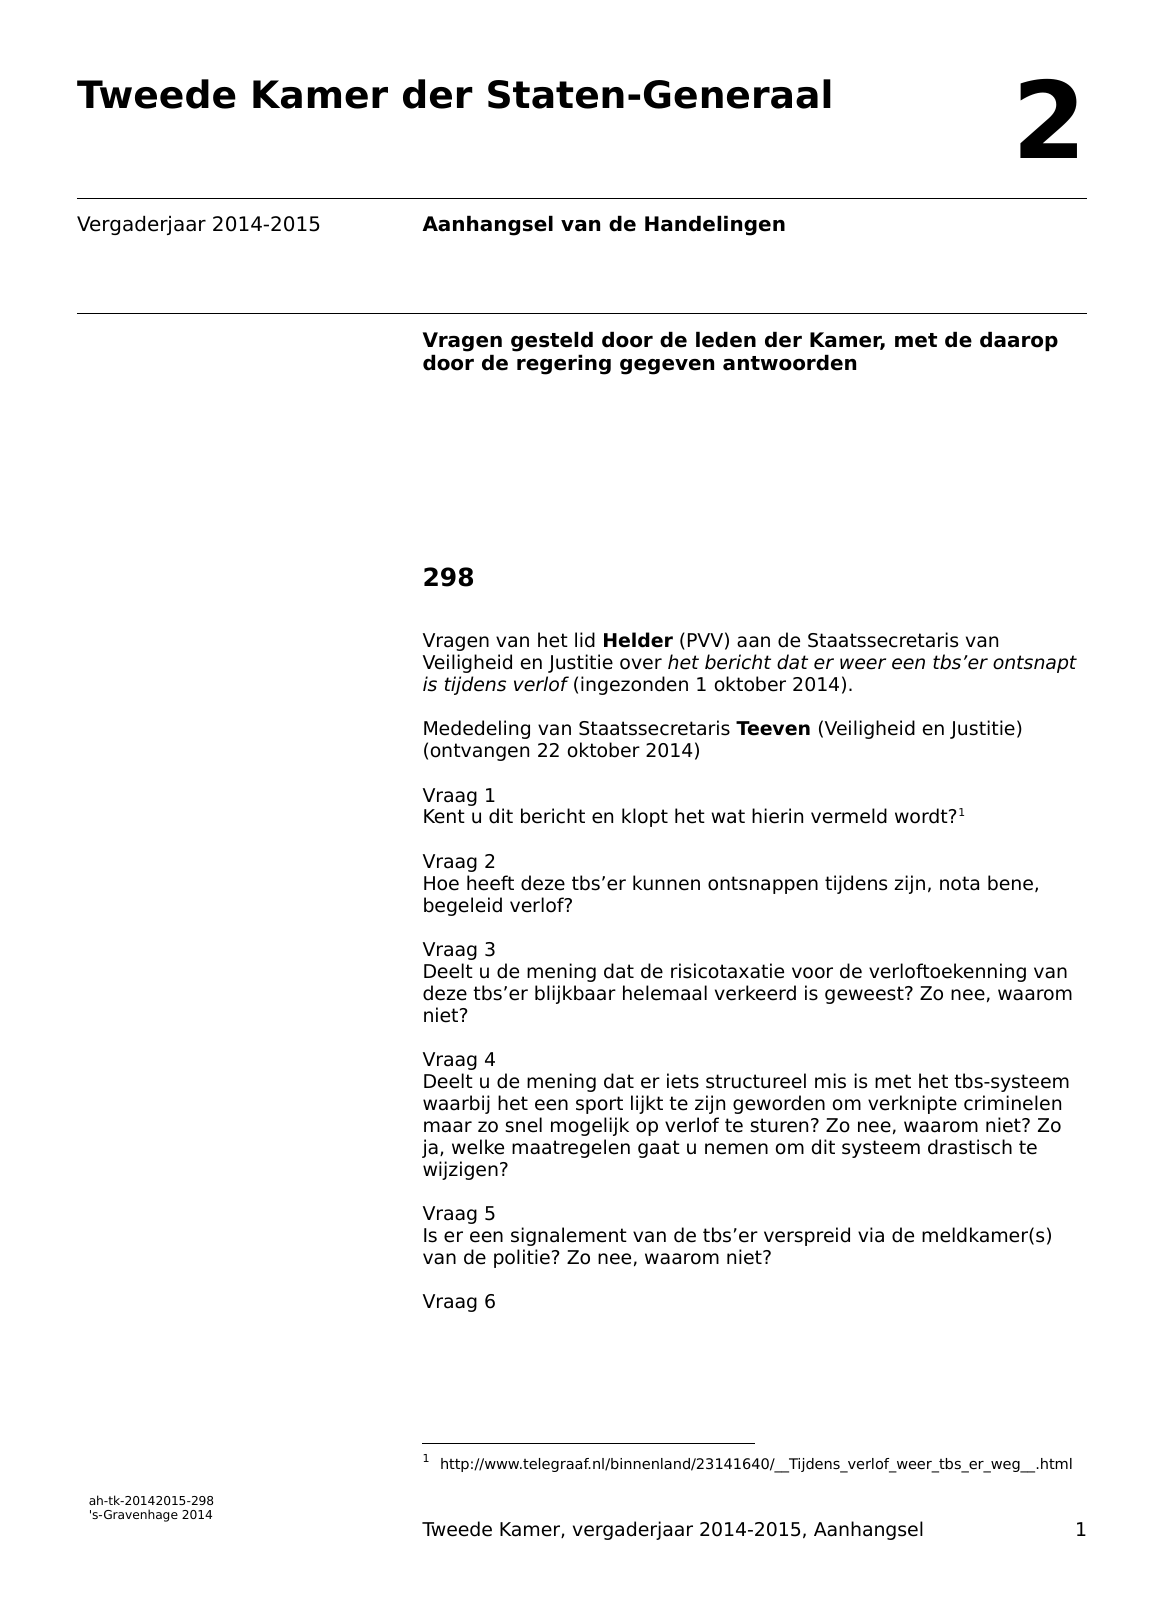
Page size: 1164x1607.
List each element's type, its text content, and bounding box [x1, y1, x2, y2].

table_cell [77, 314, 422, 375]
table_cell Vragen gesteld door de leden der Kamer, met de daarop door de regering gegeven antwoorden [422, 314, 1087, 375]
text Vraag 2 [422, 851, 1087, 873]
text Is er een signalement van de tbs’er verspreid via de meldkamer(s) van de politie? Zo nee, waarom niet? [422, 1225, 1087, 1269]
text ah-tk-20142015-298 [88, 1494, 323, 1508]
table_header Tweede Kamer der Staten-Generaal [77, 59, 886, 198]
text Deelt u de mening dat de risicotaxatie voor de verloftoekenning van deze tbs’er blijkbaar helemaal verkeerd is geweest? Zo nee, waarom niet? [422, 961, 1087, 1027]
text http://www.telegraaf.nl/binnenland/23141640/__Tijdens_verlof_weer_tbs_er_weg__.html [422, 1452, 1087, 1474]
text Mededeling van Staatssecretaris Teeven (Veiligheid en Justitie) (ontvangen 22 oktober 2014) [422, 718, 1087, 762]
table_cell Vergaderjaar 2014-2015 [77, 199, 422, 313]
text 's-Gravenhage 2014 [88, 1508, 323, 1522]
text Vraag 5 [422, 1203, 1087, 1225]
text Vraag 4 [422, 1049, 1087, 1071]
text Hoe heeft deze tbs’er kunnen ontsnappen tijdens zijn, nota bene, begeleid verlof? [422, 873, 1087, 917]
text Kent u dit bericht en klopt het wat hierin vermeld wordt? [422, 806, 1087, 828]
table_cell Aanhangsel van de Handelingen [422, 199, 1087, 313]
text Vraag 3 [422, 939, 1087, 961]
text Deelt u de mening dat er iets structureel mis is met het tbs-systeem waarbij het een sport lijkt te zijn geworden om verknipte criminelen maar zo snel mogelijk op verlof te sturen? Zo nee, waarom niet? Zo ja, welke maatregelen gaat u nemen om dit systeem drastisch te wijzigen? [422, 1071, 1087, 1181]
text Vraag 6 [422, 1291, 1087, 1313]
text 298 [422, 563, 1087, 592]
text Vraag 1 [422, 784, 1087, 806]
text Vragen van het lid Helder (PVV) aan de Staatssecretaris van Veiligheid en Justitie over het bericht dat er weer een tbs’er ontsnapt is tijdens verlof (ingezonden 1 oktober 2014). [422, 630, 1087, 696]
table_header 2 [886, 59, 1087, 198]
